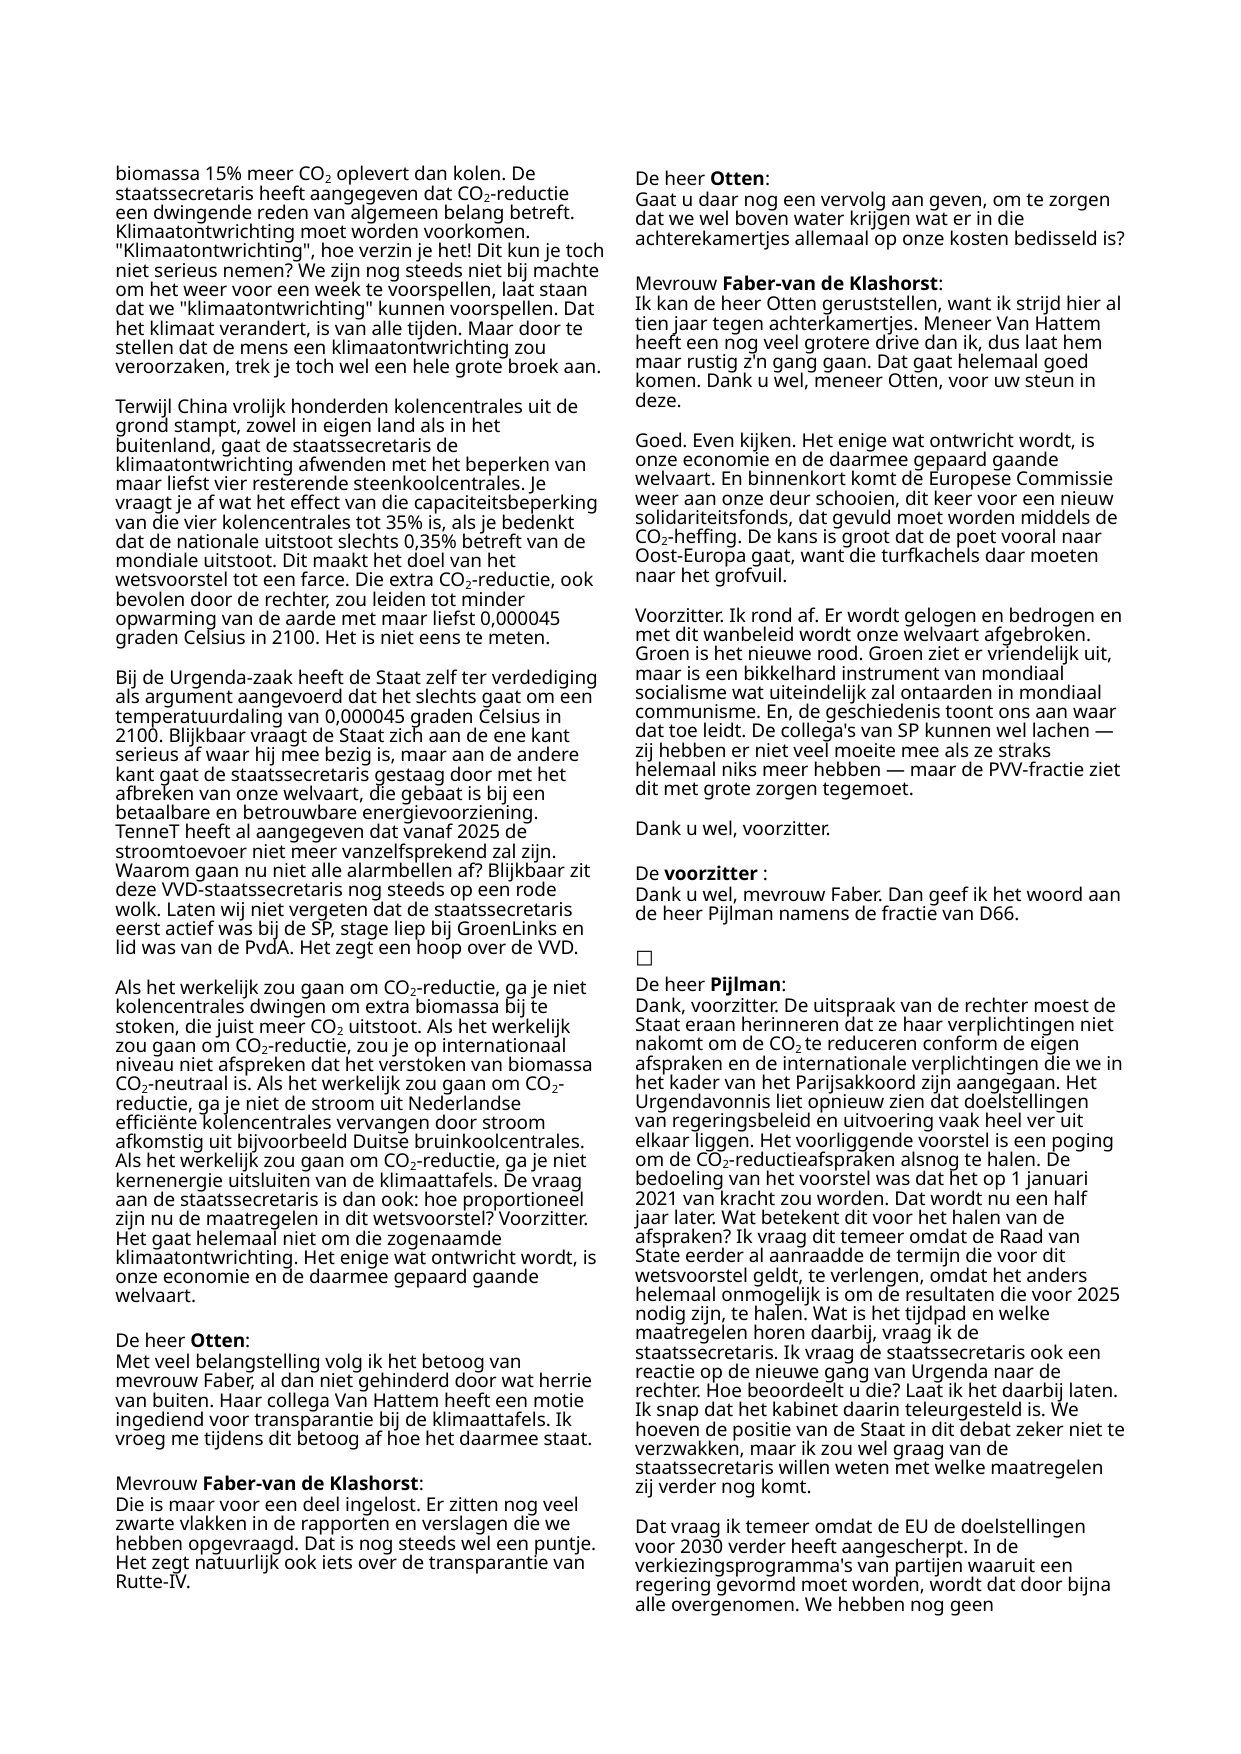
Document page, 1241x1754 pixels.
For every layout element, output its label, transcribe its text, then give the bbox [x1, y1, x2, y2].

text Gaat u daar nog een vervolg aan geven, om te zorgen dat we wel boven water krijgen wat er in die achterekamertjes allemaal op onze kosten bedisseld is? [635, 191, 1125, 249]
text De heer Otten: [115, 1327, 605, 1353]
text Ik kan de heer Otten geruststellen, want ik strijd hier al tien jaar tegen achterkamertjes. Meneer Van Hattem heeft een nog veel grotere drive dan ik, dus laat hem maar rustig z'n gang gaan. Dat gaat helemaal goed komen. Dank u wel, meneer Otten, voor uw steun in deze. [635, 295, 1125, 411]
text Als het werkelijk zou gaan om CO2-reductie, ga je niet kolencentrales dwingen om extra biomassa bij te stoken, die juist meer CO2 uitstoot. Als het werkelijk zou gaan om CO2-reductie, zou je op internationaal niveau niet afspreken dat het verstoken van biomassa CO2-neutraal is. Als het werkelijk zou gaan om CO2-reductie, ga je niet de stroom uit Nederlandse efficiënte kolencentrales vervangen door stroom afkomstig uit bijvoorbeeld Duitse bruinkoolcentrales. Als het werkelijk zou gaan om CO2-reductie, ga je niet kernenergie uitsluiten van de klimaattafels. De vraag aan de staatssecretaris is dan ook: hoe proportioneel zijn nu de maatregelen in dit wetsvoorstel? Voorzitter. Het gaat helemaal niet om die zogenaamde klimaatontwrichting. Het enige wat ontwricht wordt, is onze economie en de daarmee gepaard gaande welvaart. [115, 979, 605, 1307]
text Dank u wel, voorzitter. [635, 820, 1125, 839]
text De voorzitter : [635, 860, 1125, 886]
text Dank u wel, mevrouw Faber. Dan geef ik het woord aan de heer Pijlman namens de fractie van D66. [635, 886, 1125, 924]
text De heer Otten: [635, 165, 1125, 191]
text Goed. Even kijken. Het enige wat ontwricht wordt, is onze economie en de daarmee gepaard gaande welvaart. En binnenkort komt de Europese Commissie weer aan onze deur schooien, dit keer voor een nieuw solidariteitsfonds, dat gevuld moet worden middels de CO2-heffing. De kans is groot dat de poet vooral naar Oost-Europa gaat, want die turfkachels daar moeten naar het grofvuil. [635, 432, 1125, 586]
text Mevrouw Faber-van de Klashorst: [115, 1470, 605, 1496]
text Met veel belangstelling volg ik het betoog van mevrouw Faber, al dan niet gehinderd door wat herrie van buiten. Haar collega Van Hattem heeft een motie ingediend voor transparantie bij de klimaattafels. Ik vroeg me tijdens dit betoog af hoe het daarmee staat. [115, 1353, 605, 1449]
text De heer Pijlman: [635, 971, 1125, 997]
text Terwijl China vrolijk honderden kolencentrales uit de grond stampt, zowel in eigen land als in het buitenland, gaat de staatssecretaris de klimaatontwrichting afwenden met het beperken van maar liefst vier resterende steenkoolcentrales. Je vraagt je af wat het effect van die capaciteitsbeperking van die vier kolencentrales tot 35% is, als je bedenkt dat de nationale uitstoot slechts 0,35% betreft van de mondiale uitstoot. Dit maakt het doel van het wetsvoorstel tot een farce. Die extra CO2-reductie, ook bevolen door de rechter, zou leiden tot minder opwarming van de aarde met maar liefst 0,000045 graden Celsius in 2100. Het is niet eens te meten. [115, 398, 605, 648]
text Die is maar voor een deel ingelost. Er zitten nog veel zwarte vlakken in de rapporten en verslagen die we hebben opgevraagd. Dat is nog steeds wel een puntje. Het zegt natuurlijk ook iets over de transparantie van Rutte-IV. [115, 1496, 605, 1592]
text biomassa 15% meer CO2 oplevert dan kolen. De staatssecretaris heeft aangegeven dat CO2-reductie een dwingende reden van algemeen belang betreft. Klimaatontwrichting moet worden voorkomen. "Klimaatontwrichting", hoe verzin je het! Dit kun je toch niet serieus nemen? We zijn nog steeds niet bij machte om het weer voor een week te voorspellen, laat staan dat we "klimaatontwrichting" kunnen voorspellen. Dat het klimaat verandert, is van alle tijden. Maar door te stellen dat de mens een klimaatontwrichting zou veroorzaken, trek je toch wel een hele grote broek aan. [115, 165, 605, 377]
text Dat vraag ik temeer omdat de EU de doelstellingen voor 2030 verder heeft aangescherpt. In de verkiezingsprogramma's van partijen waaruit een regering gevormd moet worden, wordt dat door bijna alle overgenomen. We hebben nog geen [635, 1518, 1125, 1615]
text ⬜ [635, 945, 1125, 971]
text Bij de Urgenda-zaak heeft de Staat zelf ter verdediging als argument aangevoerd dat het slechts gaat om een temperatuurdaling van 0,000045 graden Celsius in 2100. Blijkbaar vraagt de Staat zich aan de ene kant serieus af waar hij mee bezig is, maar aan de andere kant gaat de staatssecretaris gestaag door met het afbreken van onze welvaart, die gebaat is bij een betaalbare en betrouwbare energievoorziening. TenneT heeft al aangegeven dat vanaf 2025 de stroomtoevoer niet meer vanzelfsprekend zal zijn. Waarom gaan nu niet alle alarmbellen af? Blijkbaar zit deze VVD-staatssecretaris nog steeds op een rode wolk. Laten wij niet vergeten dat de staatssecretaris eerst actief was bij de SP, stage liep bij GroenLinks en lid was van de PvdA. Het zegt een hoop over de VVD. [115, 669, 605, 958]
text Voorzitter. Ik rond af. Er wordt gelogen en bedrogen en met dit wanbeleid wordt onze welvaart afgebroken. Groen is het nieuwe rood. Groen ziet er vriendelijk uit, maar is een bikkelhard instrument van mondiaal socialisme wat uiteindelijk zal ontaarden in mondiaal communisme. En, de geschiedenis toont ons aan waar dat toe leidt. De collega's van SP kunnen wel lachen — zij hebben er niet veel moeite mee als ze straks helemaal niks meer hebben — maar de PVV-fractie ziet dit met grote zorgen tegemoet. [635, 607, 1125, 799]
text Mevrouw Faber-van de Klashorst: [635, 270, 1125, 295]
text Dank, voorzitter. De uitspraak van de rechter moest de Staat eraan herinneren dat ze haar verplichtingen niet nakomt om de CO2 te reduceren conform de eigen afspraken en de internationale verplichtingen die we in het kader van het Parijsakkoord zijn aangegaan. Het Urgendavonnis liet opnieuw zien dat doelstellingen van regeringsbeleid en uitvoering vaak heel ver uit elkaar liggen. Het voorliggende voorstel is een poging om de CO2-reductieafspraken alsnog te halen. De bedoeling van het voorstel was dat het op 1 januari 2021 van kracht zou worden. Dat wordt nu een half jaar later. Wat betekent dit voor het halen van de afspraken? Ik vraag dit temeer omdat de Raad van State eerder al aanraadde de termijn die voor dit wetsvoorstel geldt, te verlengen, omdat het anders helemaal onmogelijk is om de resultaten die voor 2025 nodig zijn, te halen. Wat is het tijdpad en welke maatregelen horen daarbij, vraag ik de staatssecretaris. Ik vraag de staatssecretaris ook een reactie op de nieuwe gang van Urgenda naar de rechter. Hoe beoordeelt u die? Laat ik het daarbij laten. Ik snap dat het kabinet daarin teleurgesteld is. We hoeven de positie van de Staat in dit debat zeker niet te verzwakken, maar ik zou wel graag van de staatssecretaris willen weten met welke maatregelen zij verder nog komt. [635, 997, 1125, 1498]
